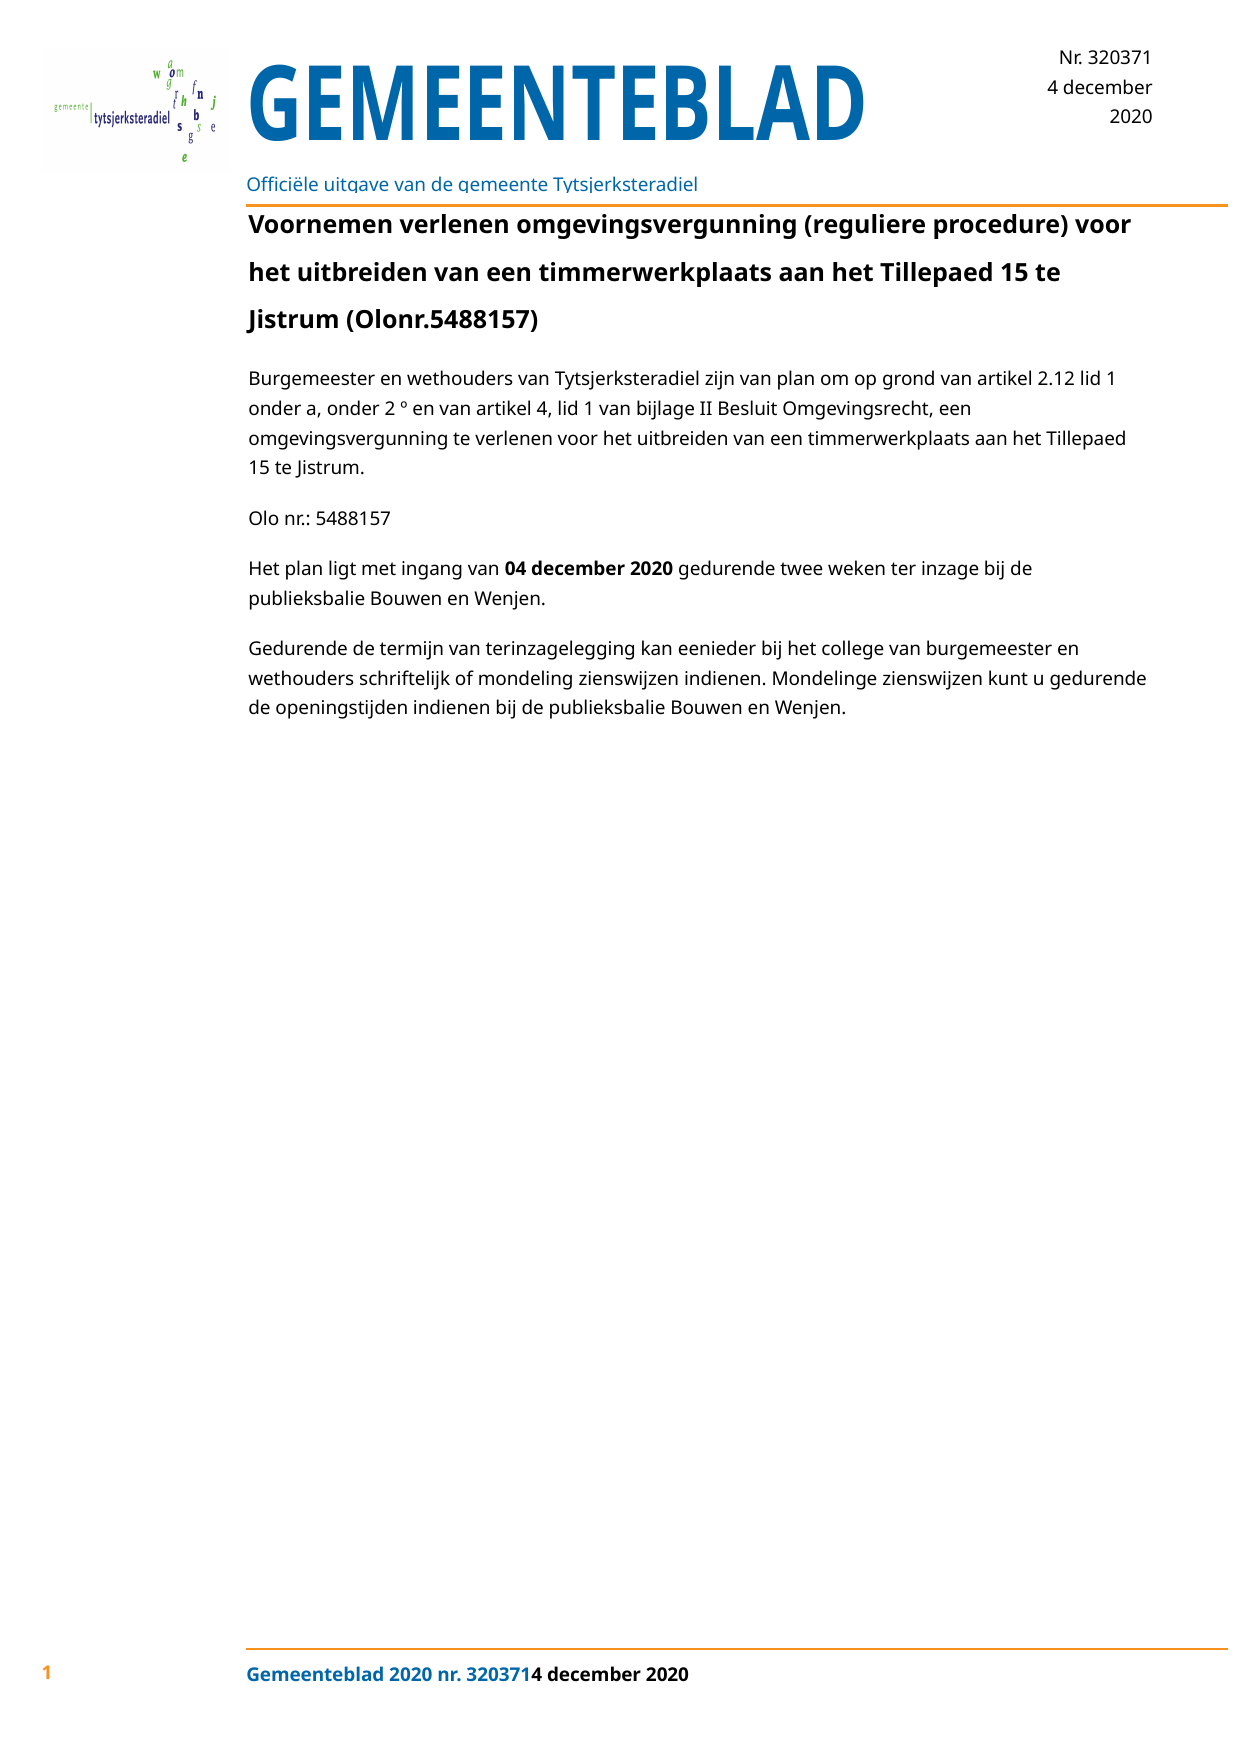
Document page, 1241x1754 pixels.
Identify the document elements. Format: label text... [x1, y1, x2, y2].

text Het plan ligt met ingang van 04 december 2020 gedurende twee weken ter inzage bij de publieksbalie Bouwen en Wenjen. [248, 555, 1152, 610]
text Burgemeester en wethouders van Tytsjerksteradiel zijn van plan om op grond van artikel 2.12 lid 1 onder a, onder 2 º en van artikel 4, lid 1 van bijlage II Besluit Omgevingsrecht, een omgevingsvergunning te verlenen voor het uitbreiden van een timmerwerkplaats aan het Tillepaed 15 te Jistrum. [248, 366, 1152, 480]
text Gedurende de termijn van terinzagelegging kan eenieder bij het college van burgemeester en wethouders schriftelijk of mondeling zienswijzen indienen. Mondelinge zienswijzen kunt u gedurende de openingstijden indienen bij de publieksbalie Bouwen en Wenjen. [248, 635, 1152, 720]
text Voornemen verlenen omgevingsvergunning (reguliere procedure) voor het uitbreiden van een timmerwerkplaats aan het Tillepaed 15 te Jistrum (Olonr.5488157) [248, 207, 1152, 336]
picture [41, 47, 231, 172]
text Olo nr.: 5488157 [248, 505, 1152, 530]
